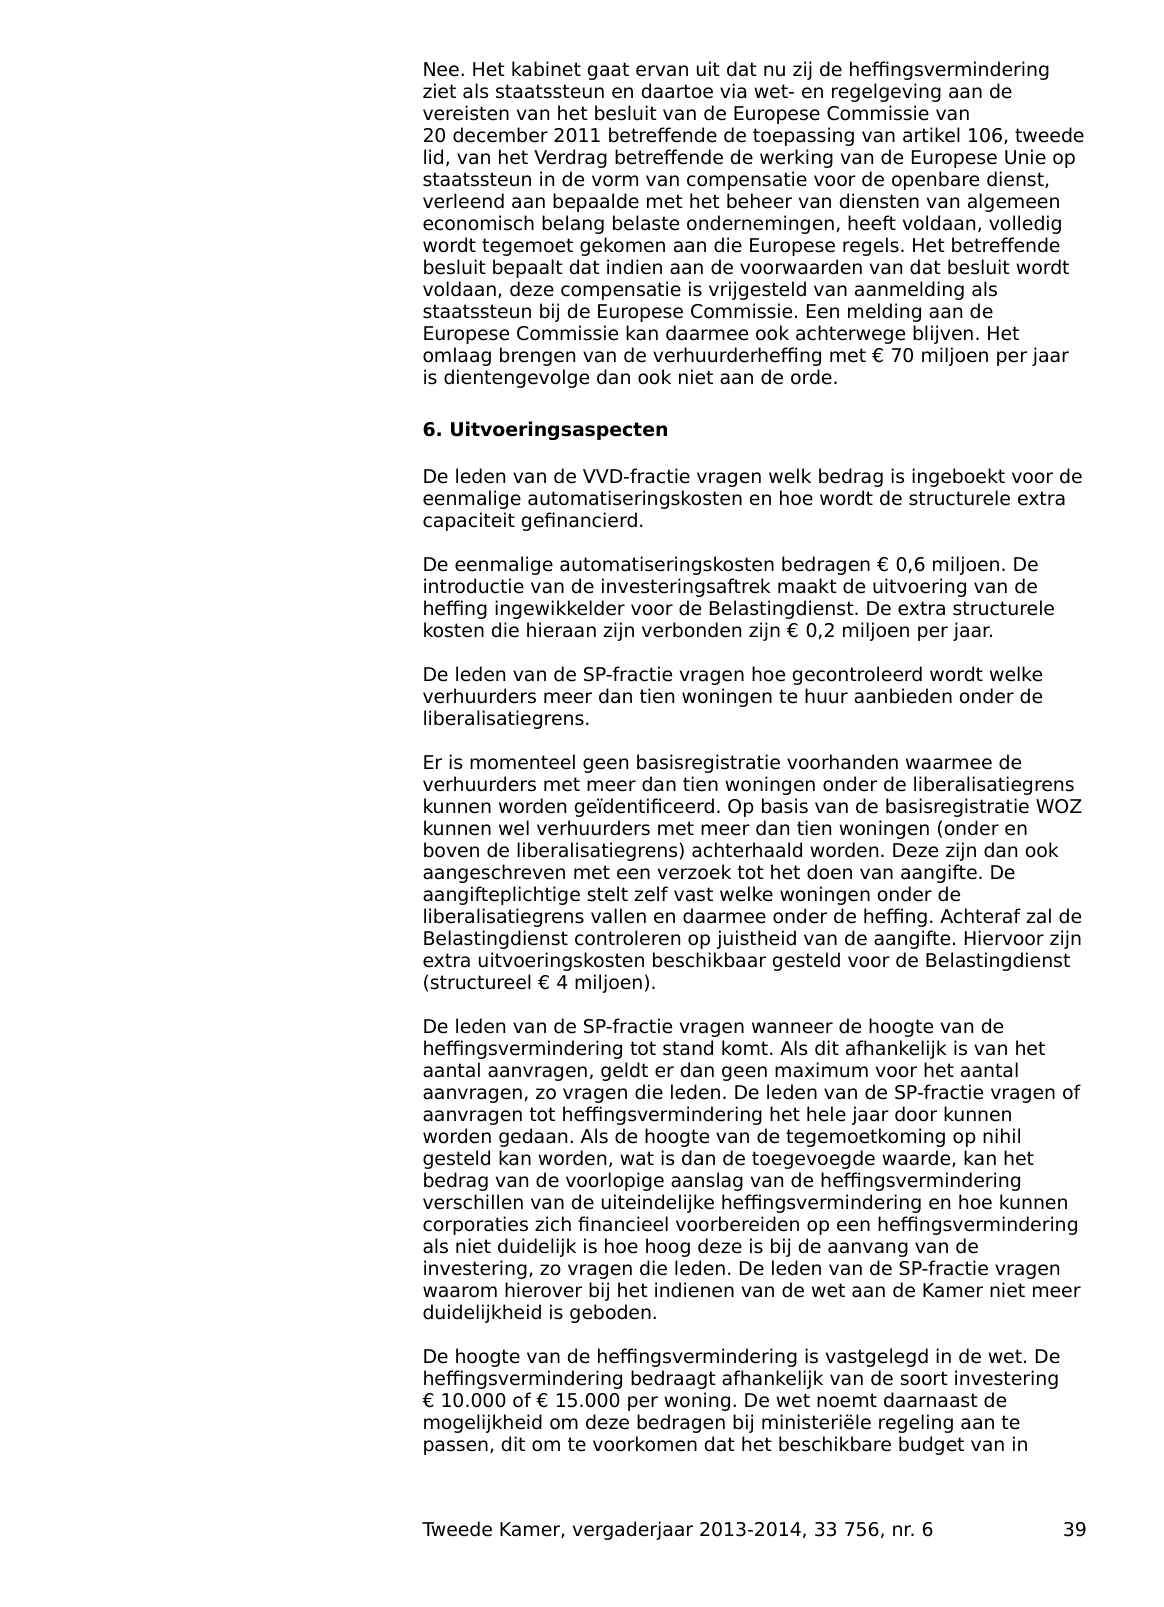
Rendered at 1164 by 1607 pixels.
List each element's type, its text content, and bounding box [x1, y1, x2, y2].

text De leden van de VVD-fractie vragen welk bedrag is ingeboekt voor de eenmalige automatiseringskosten en hoe wordt de structurele extra capaciteit gefinancierd. [422, 466, 1087, 532]
text Er is momenteel geen basisregistratie voorhanden waarmee de verhuurders met meer dan tien woningen onder de liberalisatiegrens kunnen worden geïdentificeerd. Op basis van de basisregistratie WOZ kunnen wel verhuurders met meer dan tien woningen (onder en boven de liberalisatiegrens) achterhaald worden. Deze zijn dan ook aangeschreven met een verzoek tot het doen van aangifte. De aangifteplichtige stelt zelf vast welke woningen onder de liberalisatiegrens vallen en daarmee onder de heffing. Achteraf zal de Belastingdienst controleren op juistheid van de aangifte. Hiervoor zijn extra uitvoeringskosten beschikbaar gesteld voor de Belastingdienst (structureel € 4 miljoen). [422, 752, 1087, 994]
text De leden van de SP-fractie vragen hoe gecontroleerd wordt welke verhuurders meer dan tien woningen te huur aanbieden onder de liberalisatiegrens. [422, 664, 1087, 730]
text Nee. Het kabinet gaat ervan uit dat nu zij de heffingsvermindering ziet als staatssteun en daartoe via wet- en regelgeving aan de vereisten van het besluit van de Europese Commissie van 20 december 2011 betreffende de toepassing van artikel 106, tweede lid, van het Verdrag betreffende de werking van de Europese Unie op staatssteun in de vorm van compensatie voor de openbare dienst, verleend aan bepaalde met het beheer van diensten van algemeen economisch belang belaste ondernemingen, heeft voldaan, volledig wordt tegemoet gekomen aan die Europese regels. Het betreffende besluit bepaalt dat indien aan de voorwaarden van dat besluit wordt voldaan, deze compensatie is vrijgesteld van aanmelding als staatssteun bij de Europese Commissie. Een melding aan de Europese Commissie kan daarmee ook achterwege blijven. Het omlaag brengen van de verhuurderheffing met € 70 miljoen per jaar is dientengevolge dan ook niet aan de orde. [422, 59, 1087, 389]
text De eenmalige automatiseringskosten bedragen € 0,6 miljoen. De introductie van de investeringsaftrek maakt de uitvoering van de heffing ingewikkelder voor de Belastingdienst. De extra structurele kosten die hieraan zijn verbonden zijn € 0,2 miljoen per jaar. [422, 554, 1087, 642]
text De leden van de SP-fractie vragen wanneer de hoogte van de heffingsvermindering tot stand komt. Als dit afhankelijk is van het aantal aanvragen, geldt er dan geen maximum voor het aantal aanvragen, zo vragen die leden. De leden van de SP-fractie vragen of aanvragen tot heffingsvermindering het hele jaar door kunnen worden gedaan. Als de hoogte van de tegemoetkoming op nihil gesteld kan worden, wat is dan de toegevoegde waarde, kan het bedrag van de voorlopige aanslag van de heffingsvermindering verschillen van de uiteindelijke heffingsvermindering en hoe kunnen corporaties zich financieel voorbereiden op een heffingsvermindering als niet duidelijk is hoe hoog deze is bij de aanvang van de investering, zo vragen die leden. De leden van de SP-fractie vragen waarom hierover bij het indienen van de wet aan de Kamer niet meer duidelijkheid is geboden. [422, 1016, 1087, 1324]
subtitle 6. Uitvoeringsaspecten [422, 419, 1087, 441]
text De hoogte van de heffingsvermindering is vastgelegd in de wet. De heffingsvermindering bedraagt afhankelijk van de soort investering € 10.000 of € 15.000 per woning. De wet noemt daarnaast de mogelijkheid om deze bedragen bij ministeriële regeling aan te passen, dit om te voorkomen dat het beschikbare budget van in [422, 1346, 1087, 1456]
